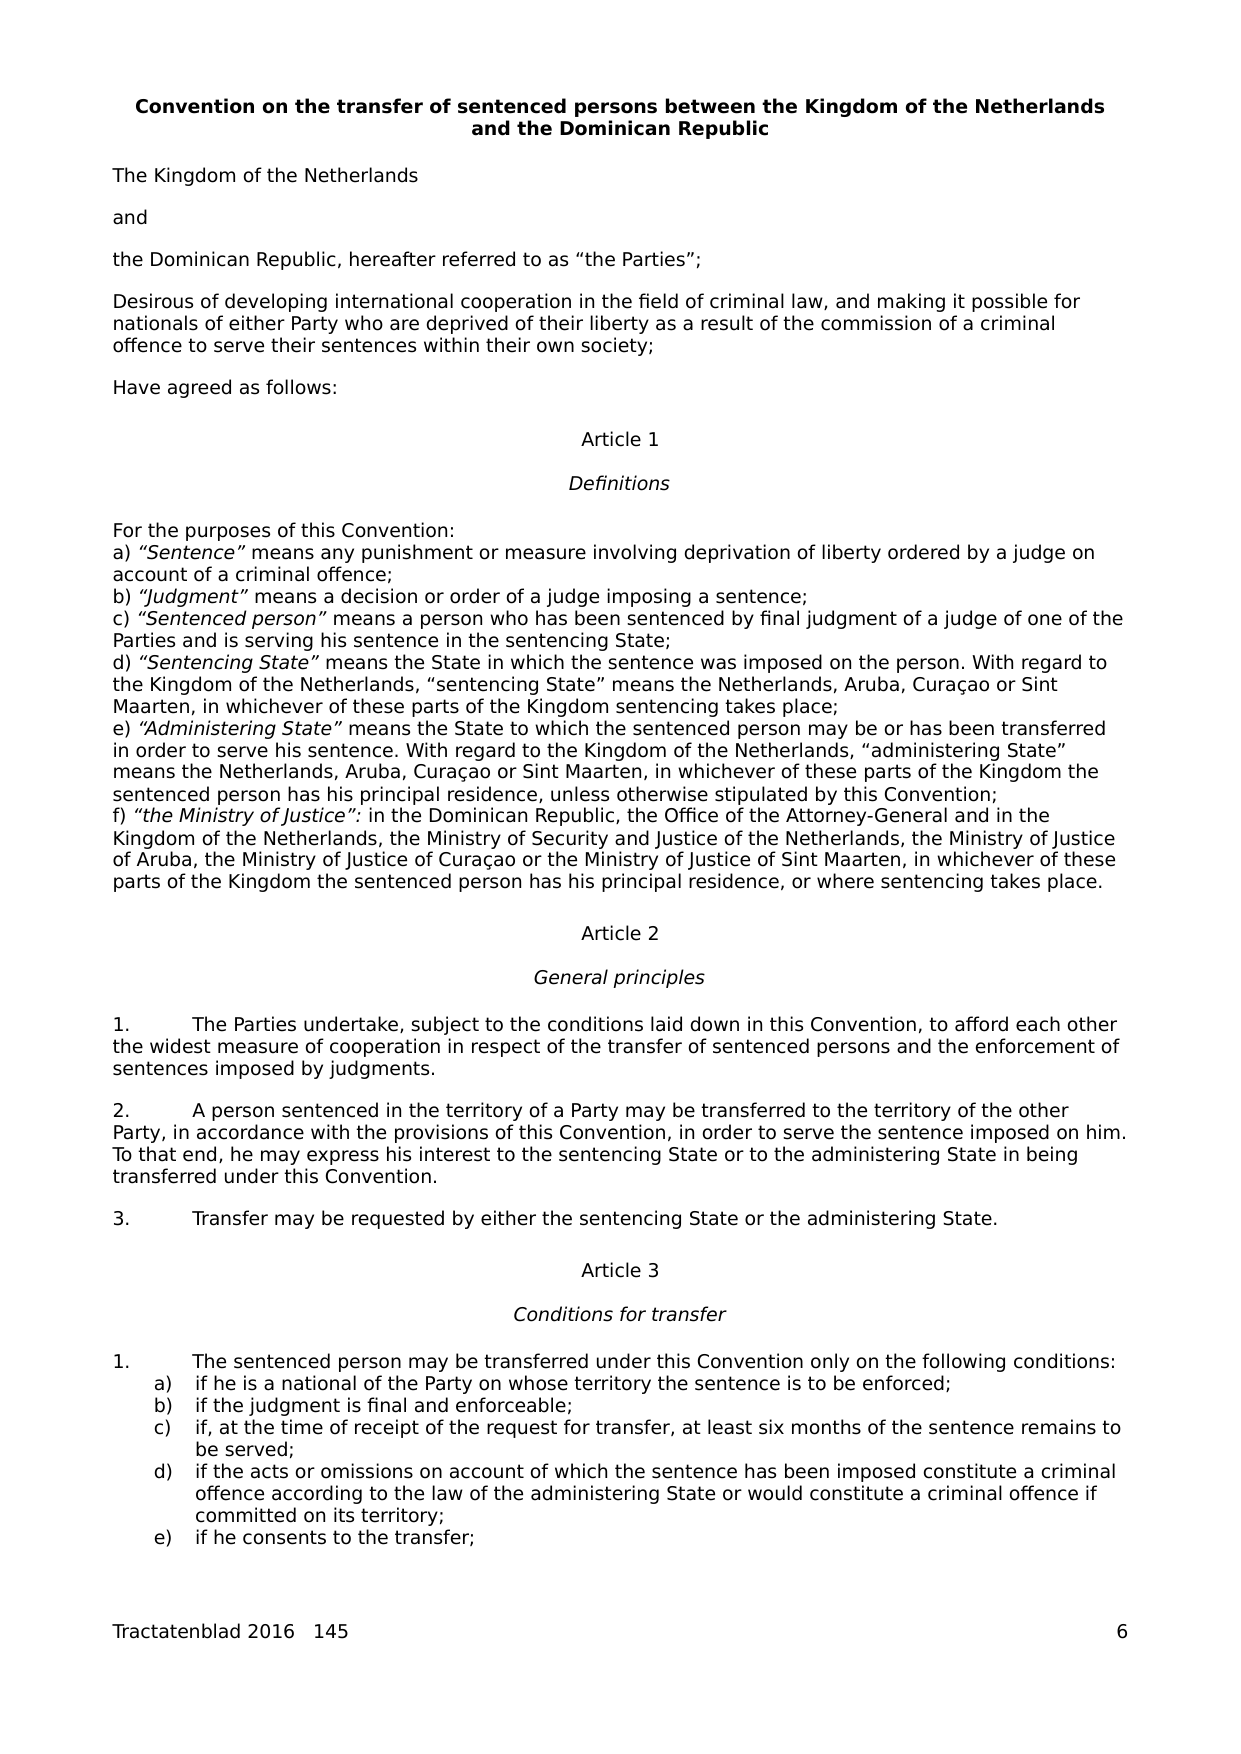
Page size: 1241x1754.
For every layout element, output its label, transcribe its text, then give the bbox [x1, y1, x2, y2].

subtitle Article 2 General principles [112, 923, 1128, 989]
text 3. Transfer may be requested by either the sentencing State or the administering State. [112, 1208, 1128, 1230]
text 1. The Parties undertake, subject to the conditions laid down in this Convention, to afford each other the widest measure of cooperation in respect of the transfer of sentenced persons and the enforcement of sentences imposed by judgments. [112, 1014, 1128, 1080]
subtitle Article 1 Definitions [112, 429, 1128, 495]
text Have agreed as follows: [112, 377, 1128, 399]
text d) if the acts or omissions on account of which the sentence has been imposed constitute a criminal offence according to the law of the administering State or would constitute a criminal offence if committed on its territory; [153, 1461, 1128, 1527]
text c) if, at the time of receipt of the request for transfer, at least six months of the sentence remains to be served; [153, 1417, 1128, 1461]
subtitle Article 3 Conditions for transfer [112, 1260, 1128, 1326]
text the Dominican Republic, hereafter referred to as “the Parties”; [112, 249, 1128, 271]
subtitle Convention on the transfer of sentenced persons between the Kingdom of the Netherlands and the Dominican Republic [112, 96, 1128, 140]
text For the purposes of this Convention: [112, 520, 1128, 542]
text d) “Sentencing State” means the State in which the sentence was imposed on the person. With regard to the Kingdom of the Netherlands, “sentencing State” means the Netherlands, Aruba, Curaçao or Sint Maarten, in whichever of these parts of the Kingdom sentencing takes place; [112, 652, 1128, 717]
text The Kingdom of the Netherlands [112, 165, 1128, 187]
text b) if the judgment is final and enforceable; [153, 1395, 1128, 1417]
text Desirous of developing international cooperation in the field of criminal law, and making it possible for nationals of either Party who are deprived of their liberty as a result of the commission of a criminal offence to serve their sentences within their own society; [112, 291, 1128, 357]
text e) if he consents to the transfer; [153, 1527, 1128, 1549]
text b) “Judgment” means a decision or order of a judge imposing a sentence; [112, 586, 1128, 608]
text a) “Sentence” means any punishment or measure involving deprivation of liberty ordered by a judge on account of a criminal offence; [112, 542, 1128, 586]
text 1. The sentenced person may be transferred under this Convention only on the following conditions: [112, 1351, 1128, 1373]
text f) “the Ministry of Justice”: in the Dominican Republic, the Office of the Attorney-General and in the Kingdom of the Netherlands, the Ministry of Security and Justice of the Netherlands, the Ministry of Justice of Aruba, the Ministry of Justice of Curaçao or the Ministry of Justice of Sint Maarten, in whichever of these parts of the Kingdom the sentenced person has his principal residence, or where sentencing takes place. [112, 805, 1128, 893]
text and [112, 207, 1128, 229]
text 2. A person sentenced in the territory of a Party may be transferred to the territory of the other Party, in accordance with the provisions of this Convention, in order to serve the sentence imposed on him. To that end, he may express his interest to the sentencing State or to the administering State in being transferred under this Convention. [112, 1100, 1128, 1188]
text a) if he is a national of the Party on whose territory the sentence is to be enforced; [153, 1373, 1128, 1395]
text c) “Sentenced person” means a person who has been sentenced by final judgment of a judge of one of the Parties and is serving his sentence in the sentencing State; [112, 608, 1128, 652]
text e) “Administering State” means the State to which the sentenced person may be or has been transferred in order to serve his sentence. With regard to the Kingdom of the Netherlands, “administering State” means the Netherlands, Aruba, Curaçao or Sint Maarten, in whichever of these parts of the Kingdom the sentenced person has his principal residence, unless otherwise stipulated by this Convention; [112, 717, 1128, 805]
